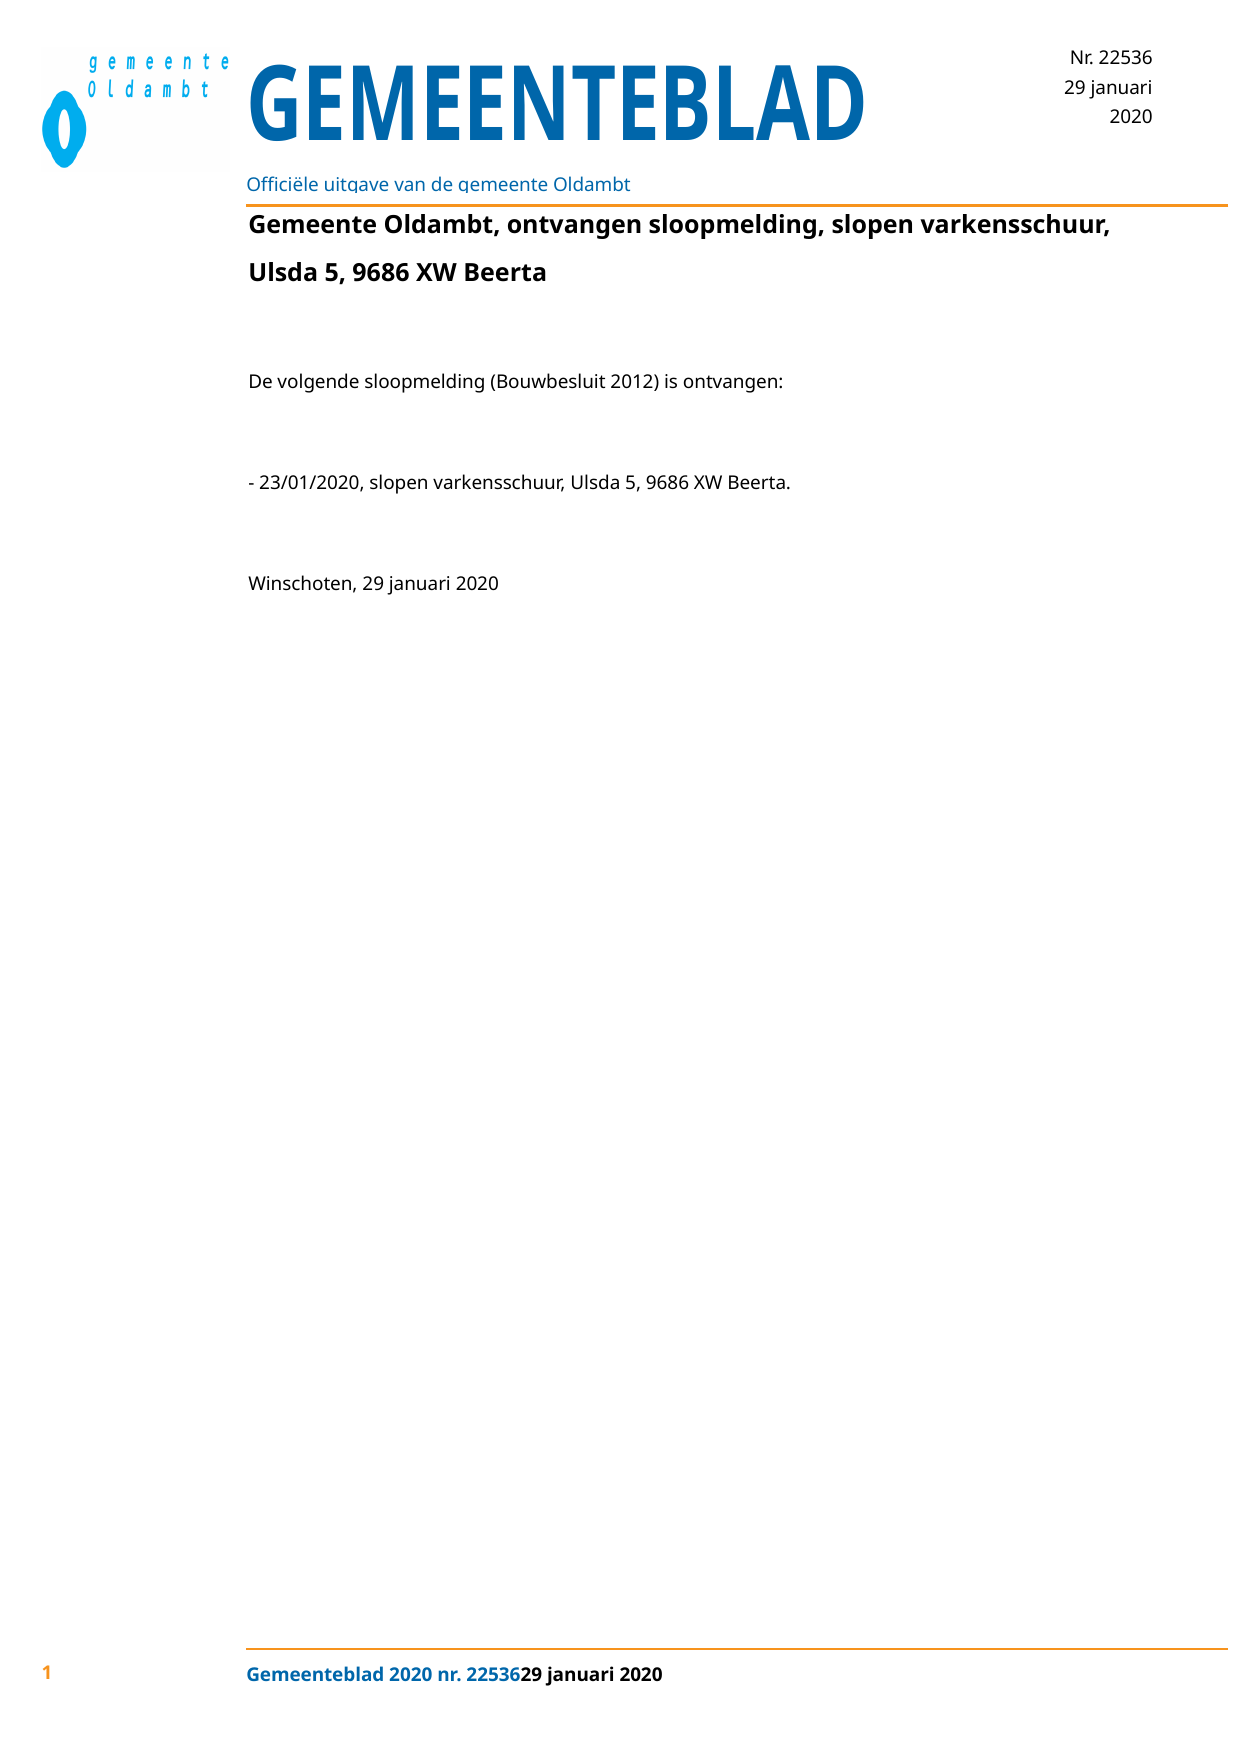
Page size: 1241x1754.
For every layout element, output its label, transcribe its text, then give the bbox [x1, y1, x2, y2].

text - 23/01/2020, slopen varkensschuur, Ulsda 5, 9686 XW Beerta. [248, 469, 1152, 495]
picture [41, 47, 231, 172]
text Gemeente Oldambt, ontvangen sloopmelding, slopen varkensschuur, Ulsda 5, 9686 XW Beerta [248, 207, 1152, 288]
text De volgende sloopmelding (Bouwbesluit 2012) is ontvangen: [248, 368, 1152, 394]
text Winschoten, 29 januari 2020 [248, 570, 1152, 596]
